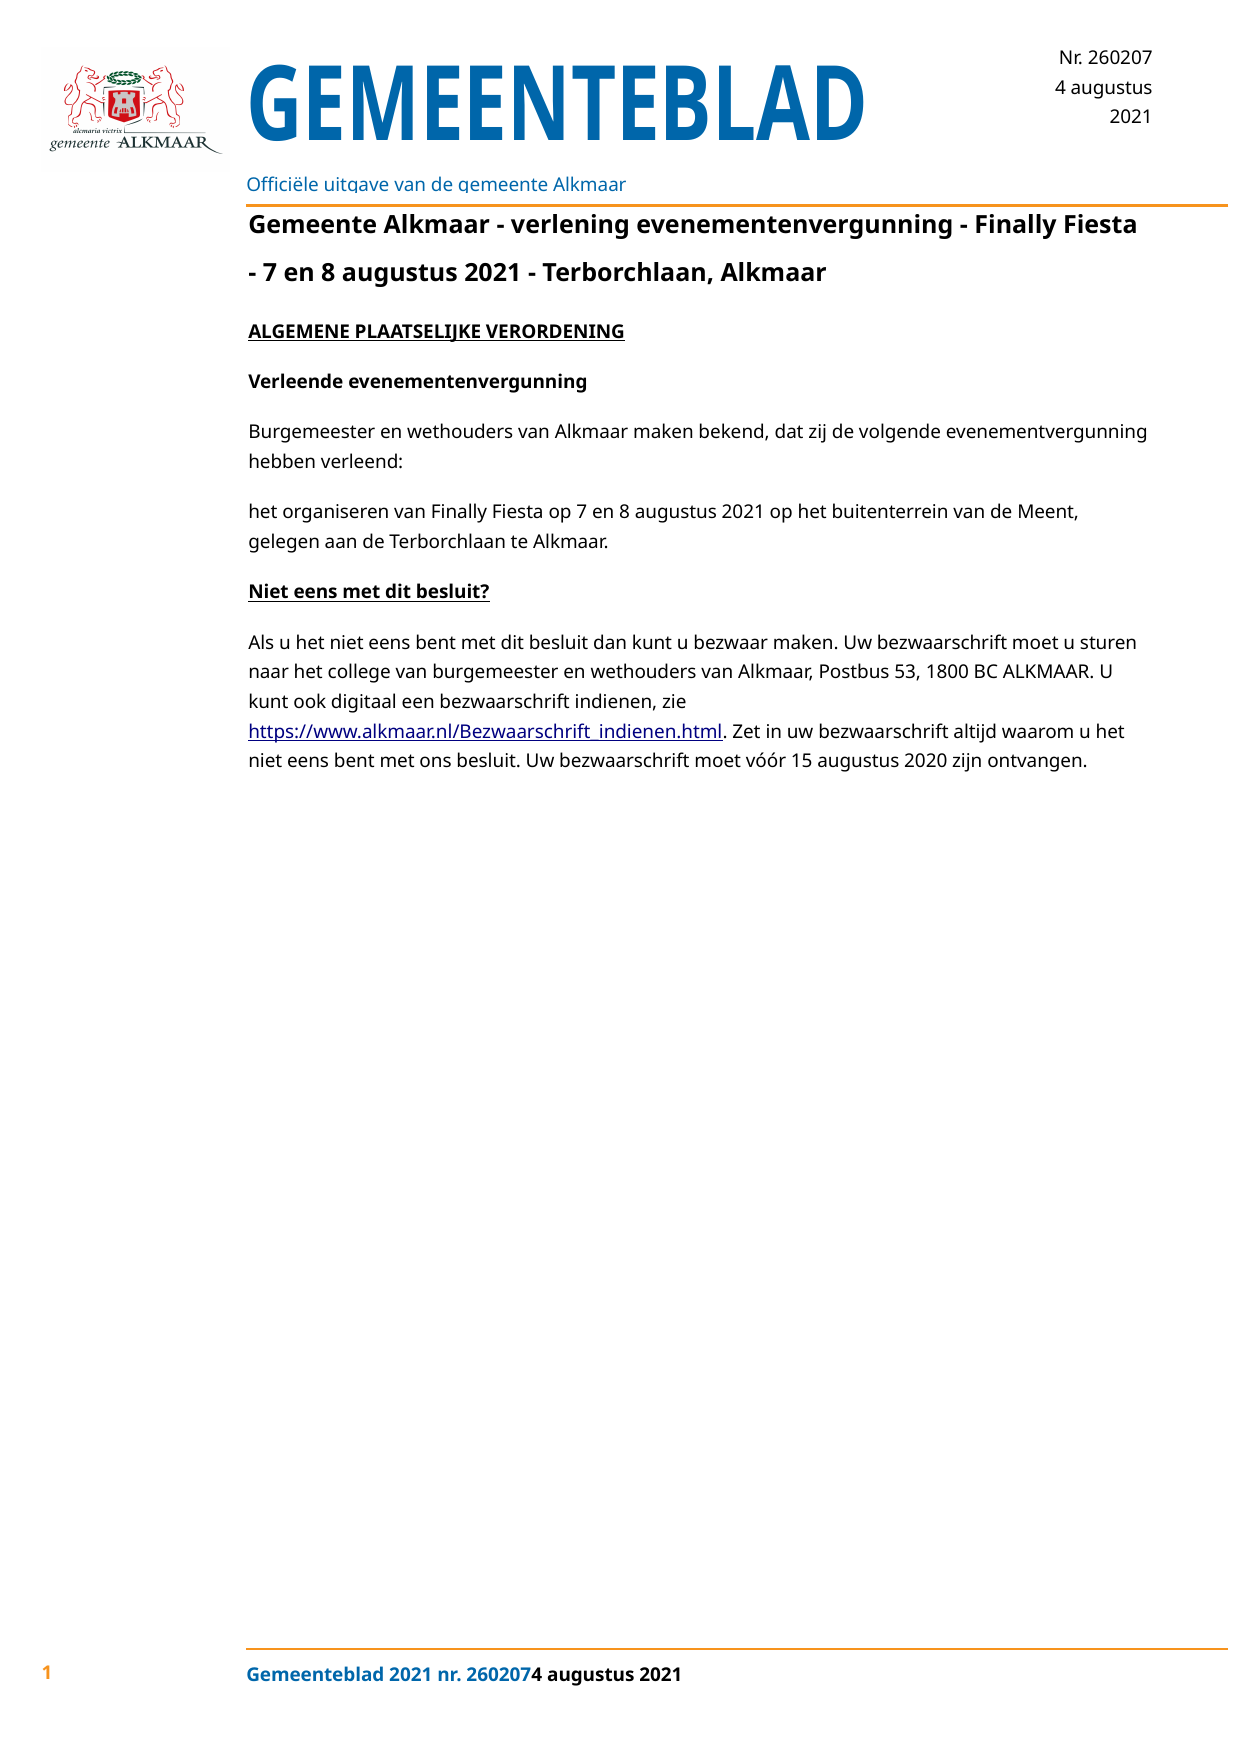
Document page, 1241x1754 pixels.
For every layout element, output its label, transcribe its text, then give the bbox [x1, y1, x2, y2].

text Verleende evenementenvergunning [248, 368, 1152, 394]
text het organiseren van Finally Fiesta op 7 en 8 augustus 2021 op het buitenterrein van de Meent, gelegen aan de Terborchlaan te Alkmaar. [248, 499, 1152, 554]
picture [41, 47, 231, 172]
text Als u het niet eens bent met dit besluit dan kunt u bezwaar maken. Uw bezwaarschrift moet u sturen naar het college van burgemeester en wethouders van Alkmaar, Postbus 53, 1800 BC ALKMAAR. U kunt ook digitaal een bezwaarschrift indienen, zie https://www.alkmaar.nl/Bezwaarschrift_indienen.html. Zet in uw bezwaarschrift altijd waarom u het niet eens bent met ons besluit. Uw bezwaarschrift moet vóór 15 augustus 2020 zijn ontvangen. [248, 629, 1152, 773]
text Niet eens met dit besluit? [248, 579, 1152, 604]
text ALGEMENE PLAATSELIJKE VERORDENING [248, 318, 1152, 344]
text Gemeente Alkmaar - verlening evenementenvergunning - Finally Fiesta - 7 en 8 augustus 2021 - Terborchlaan, Alkmaar [248, 207, 1152, 288]
text Burgemeester en wethouders van Alkmaar maken bekend, dat zij de volgende evenementvergunning hebben verleend: [248, 419, 1152, 474]
